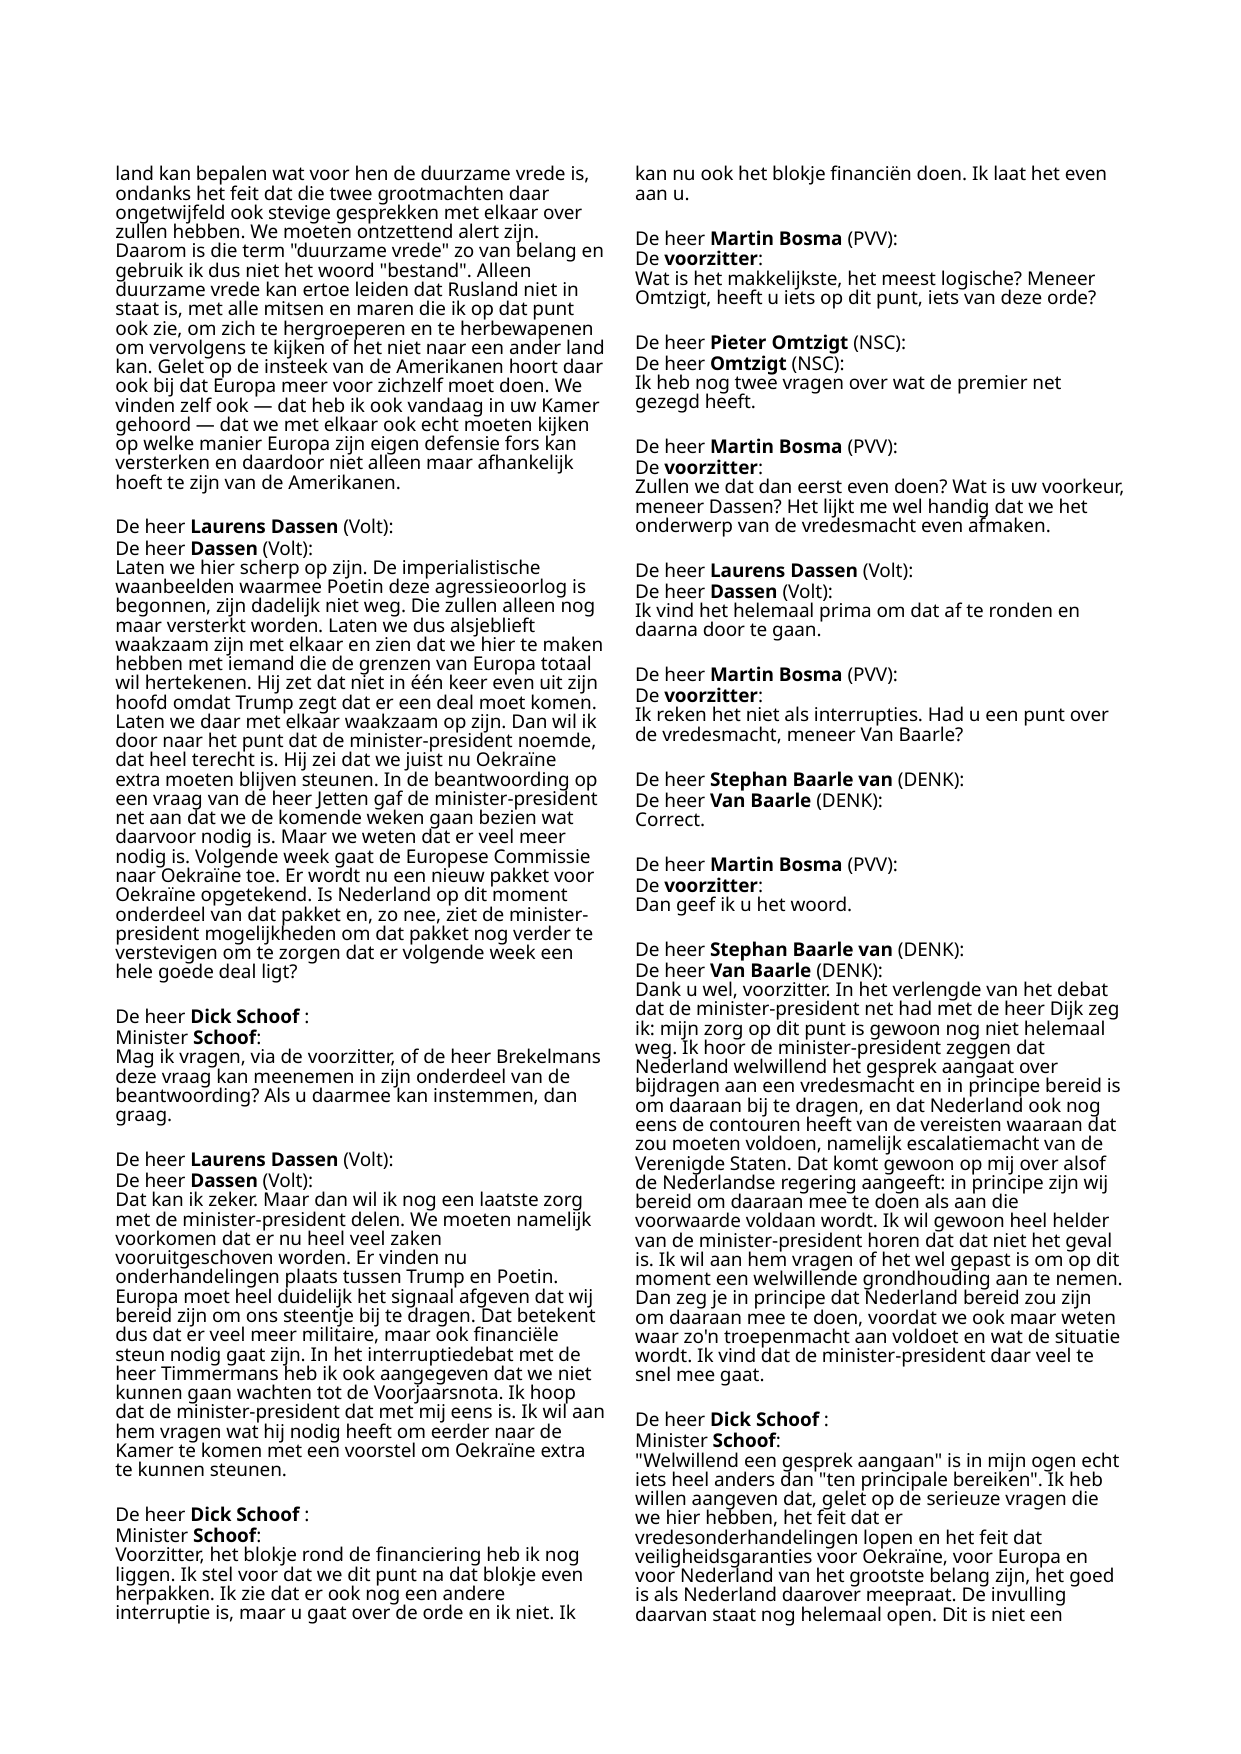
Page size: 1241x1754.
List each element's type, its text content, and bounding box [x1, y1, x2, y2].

text De heer Dassen (Volt): [115, 1172, 605, 1191]
text De voorzitter: [635, 459, 1125, 478]
text Dan geef ik u het woord. [635, 896, 1125, 915]
text land kan bepalen wat voor hen de duurzame vrede is, ondanks het feit dat die twee grootmachten daar ongetwijfeld ook stevige gesprekken met elkaar over zullen hebben. We moeten ontzettend alert zijn. Daarom is die term "duurzame vrede" zo van belang en gebruik ik dus niet het woord "bestand". Alleen duurzame vrede kan ertoe leiden dat Rusland niet in staat is, met alle mitsen en maren die ik op dat punt ook zie, om zich te hergroeperen en te herbewapenen om vervolgens te kijken of het niet naar een ander land kan. Gelet op de insteek van de Amerikanen hoort daar ook bij dat Europa meer voor zichzelf moet doen. We vinden zelf ook — dat heb ik ook vandaag in uw Kamer gehoord — dat we met elkaar ook echt moeten kijken op welke manier Europa zijn eigen defensie fors kan versterken en daardoor niet alleen maar afhankelijk hoeft te zijn van de Amerikanen. [115, 165, 605, 493]
text De voorzitter: [635, 687, 1125, 706]
text Mag ik vragen, via de voorzitter, of de heer Brekelmans deze vraag kan meenemen in zijn onderdeel van de beantwoording? Als u daarmee kan instemmen, dan graag. [115, 1048, 605, 1126]
text De heer Dick Schoof : [115, 1003, 605, 1029]
text De heer Van Baarle (DENK): [635, 792, 1125, 811]
text Dank u wel, voorzitter. In het verlengde van het debat dat de minister-president net had met de heer Dijk zeg ik: mijn zorg op dit punt is gewoon nog niet helemaal weg. Ik hoor de minister-president zeggen dat Nederland welwillend het gesprek aangaat over bijdragen aan een vredesmacht en in principe bereid is om daaraan bij te dragen, en dat Nederland ook nog eens de contouren heeft van de vereisten waaraan dat zou moeten voldoen, namelijk escalatiemacht van de Verenigde Staten. Dat komt gewoon op mij over alsof de Nederlandse regering aangeeft: in principe zijn wij bereid om daaraan mee te doen als aan die voorwaarde voldaan wordt. Ik wil gewoon heel helder van de minister-president horen dat dat niet het geval is. Ik wil aan hem vragen of het wel gepast is om op dit moment een welwillende grondhouding aan te nemen. Dan zeg je in principe dat Nederland bereid zou zijn om daaraan mee te doen, voordat we ook maar weten waar zo'n troepenmacht aan voldoet en wat de situatie wordt. Ik vind dat de minister-president daar veel te snel mee gaat. [635, 981, 1125, 1386]
text Voorzitter, het blokje rond de financiering heb ik nog liggen. Ik stel voor dat we dit punt na dat blokje even herpakken. Ik zie dat er ook nog een andere interruptie is, maar u gaat over de orde en ik niet. Ik [115, 1546, 605, 1623]
text Correct. [635, 811, 1125, 830]
text De heer Laurens Dassen (Volt): [635, 557, 1125, 583]
text Ik reken het niet als interrupties. Had u een punt over de vredesmacht, meneer Van Baarle? [635, 706, 1125, 745]
text Ik vind het helemaal prima om dat af te ronden en daarna door te gaan. [635, 602, 1125, 641]
text Ik heb nog twee vragen over wat de premier net gezegd heeft. [635, 374, 1125, 413]
text Wat is het makkelijkste, het meest logische? Meneer Omtzigt, heeft u iets op dit punt, iets van deze orde? [635, 270, 1125, 308]
text De heer Martin Bosma (PVV): [635, 225, 1125, 250]
text kan nu ook het blokje financiën doen. Ik laat het even aan u. [635, 165, 1125, 204]
text Zullen we dat dan eerst even doen? Wat is uw voorkeur, meneer Dassen? Het lijkt me wel handig dat we het onderwerp van de vredesmacht even afmaken. [635, 478, 1125, 536]
text Dat kan ik zeker. Maar dan wil ik nog een laatste zorg met de minister-president delen. We moeten namelijk voorkomen dat er nu heel veel zaken vooruitgeschoven worden. Er vinden nu onderhandelingen plaats tussen Trump en Poetin. Europa moet heel duidelijk het signaal afgeven dat wij bereid zijn om ons steentje bij te dragen. Dat betekent dus dat er veel meer militaire, maar ook financiële steun nodig gaat zijn. In het interruptiedebat met de heer Timmermans heb ik ook aangegeven dat we niet kunnen gaan wachten tot de Voorjaarsnota. Ik hoop dat de minister-president dat met mij eens is. Ik wil aan hem vragen wat hij nodig heeft om eerder naar de Kamer te komen met een voorstel om Oekraïne extra te kunnen steunen. [115, 1191, 605, 1481]
text De heer Martin Bosma (PVV): [635, 851, 1125, 877]
text Minister Schoof: [635, 1432, 1125, 1452]
text De heer Dassen (Volt): [635, 583, 1125, 602]
text De heer Martin Bosma (PVV): [635, 433, 1125, 459]
text De voorzitter: [635, 250, 1125, 270]
text De heer Dick Schoof : [635, 1407, 1125, 1432]
text Laten we hier scherp op zijn. De imperialistische waanbeelden waarmee Poetin deze agressieoorlog is begonnen, zijn dadelijk niet weg. Die zullen alleen nog maar versterkt worden. Laten we dus alsjeblieft waakzaam zijn met elkaar en zien dat we hier te maken hebben met iemand die de grenzen van Europa totaal wil hertekenen. Hij zet dat niet in één keer even uit zijn hoofd omdat Trump zegt dat er een deal moet komen. Laten we daar met elkaar waakzaam op zijn. Dan wil ik door naar het punt dat de minister-president noemde, dat heel terecht is. Hij zei dat we juist nu Oekraïne extra moeten blijven steunen. In de beantwoording op een vraag van de heer Jetten gaf de minister-president net aan dat we de komende weken gaan bezien wat daarvoor nodig is. Maar we weten dat er veel meer nodig is. Volgende week gaat de Europese Commissie naar Oekraïne toe. Er wordt nu een nieuw pakket voor Oekraïne opgetekend. Is Nederland op dit moment onderdeel van dat pakket en, zo nee, ziet de minister-president mogelijkheden om dat pakket nog verder te verstevigen om te zorgen dat er volgende week een hele goede deal ligt? [115, 559, 605, 983]
text Minister Schoof: [115, 1029, 605, 1048]
text De voorzitter: [635, 877, 1125, 896]
text De heer Laurens Dassen (Volt): [115, 1146, 605, 1172]
text De heer Van Baarle (DENK): [635, 962, 1125, 981]
text De heer Omtzigt (NSC): [635, 355, 1125, 374]
text De heer Pieter Omtzigt (NSC): [635, 329, 1125, 355]
text De heer Stephan Baarle van (DENK): [635, 766, 1125, 792]
text De heer Dick Schoof : [115, 1501, 605, 1527]
text Minister Schoof: [115, 1527, 605, 1546]
text De heer Dassen (Volt): [115, 539, 605, 559]
text De heer Laurens Dassen (Volt): [115, 514, 605, 539]
text De heer Stephan Baarle van (DENK): [635, 936, 1125, 962]
text "Welwillend een gesprek aangaan" is in mijn ogen echt iets heel anders dan "ten principale bereiken". Ik heb willen aangeven dat, gelet op de serieuze vragen die we hier hebben, het feit dat er vredesonderhandelingen lopen en het feit dat veiligheidsgaranties voor Oekraïne, voor Europa en voor Nederland van het grootste belang zijn, het goed is als Nederland daarover meepraat. De invulling daarvan staat nog helemaal open. Dit is niet een [635, 1452, 1125, 1625]
text De heer Martin Bosma (PVV): [635, 661, 1125, 687]
